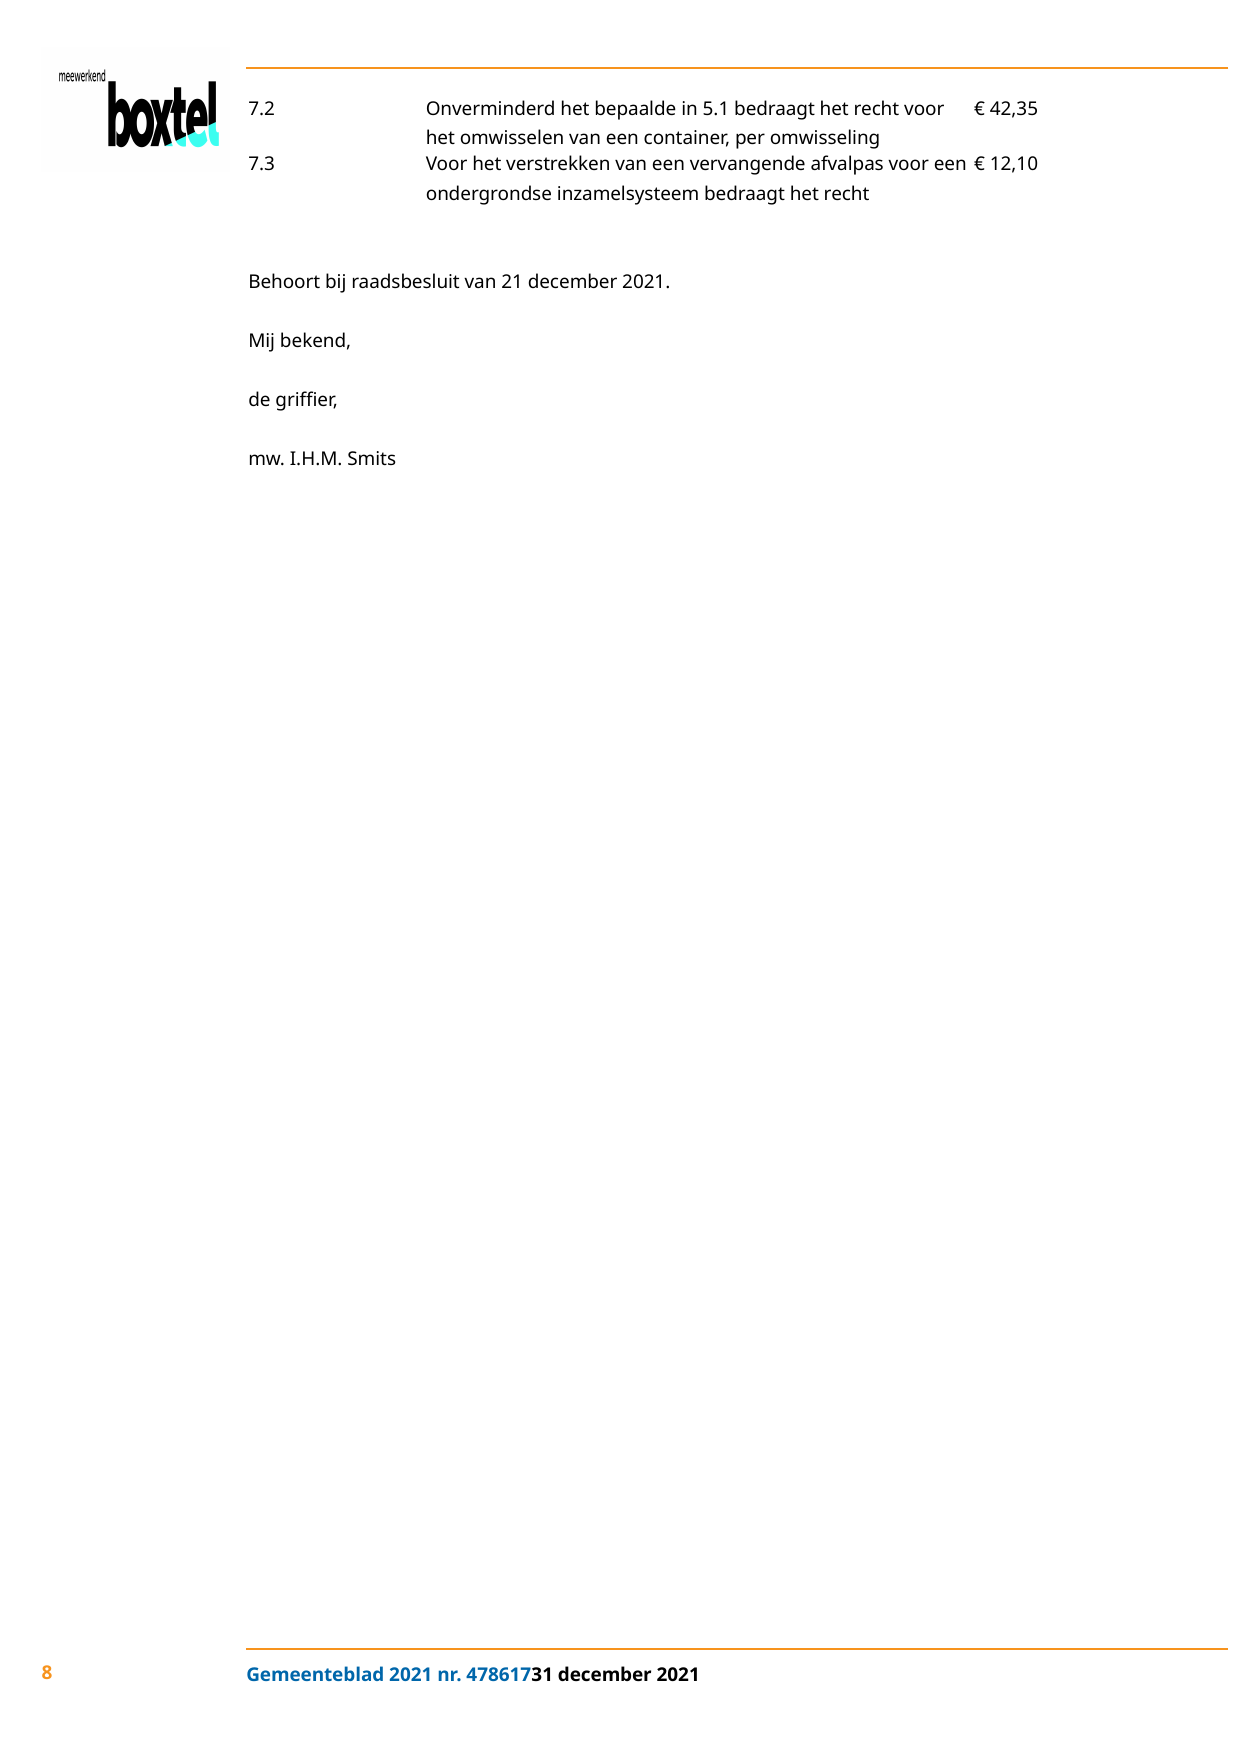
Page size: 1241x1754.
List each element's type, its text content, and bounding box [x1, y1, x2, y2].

table_cell Voor het verstrekken van een vervangende afvalpas voor een ondergrondse inzamelsysteem bedraagt het recht [426, 150, 974, 205]
table_cell € 42,35 [974, 95, 1152, 150]
table_cell Onverminderd het bepaalde in 5.1 bedraagt het recht voor het omwisselen van een container, per omwisseling [426, 95, 974, 150]
table_cell 7.3 [248, 150, 426, 205]
text de griffier, [248, 386, 1152, 412]
table_cell 7.2 [248, 95, 426, 150]
picture [41, 47, 231, 172]
text Behoort bij raadsbesluit van 21 december 2021. [248, 268, 1152, 293]
table_cell € 12,10 [974, 150, 1152, 205]
text mw. I.H.M. Smits [248, 445, 1152, 471]
text Mij bekend, [248, 327, 1152, 353]
